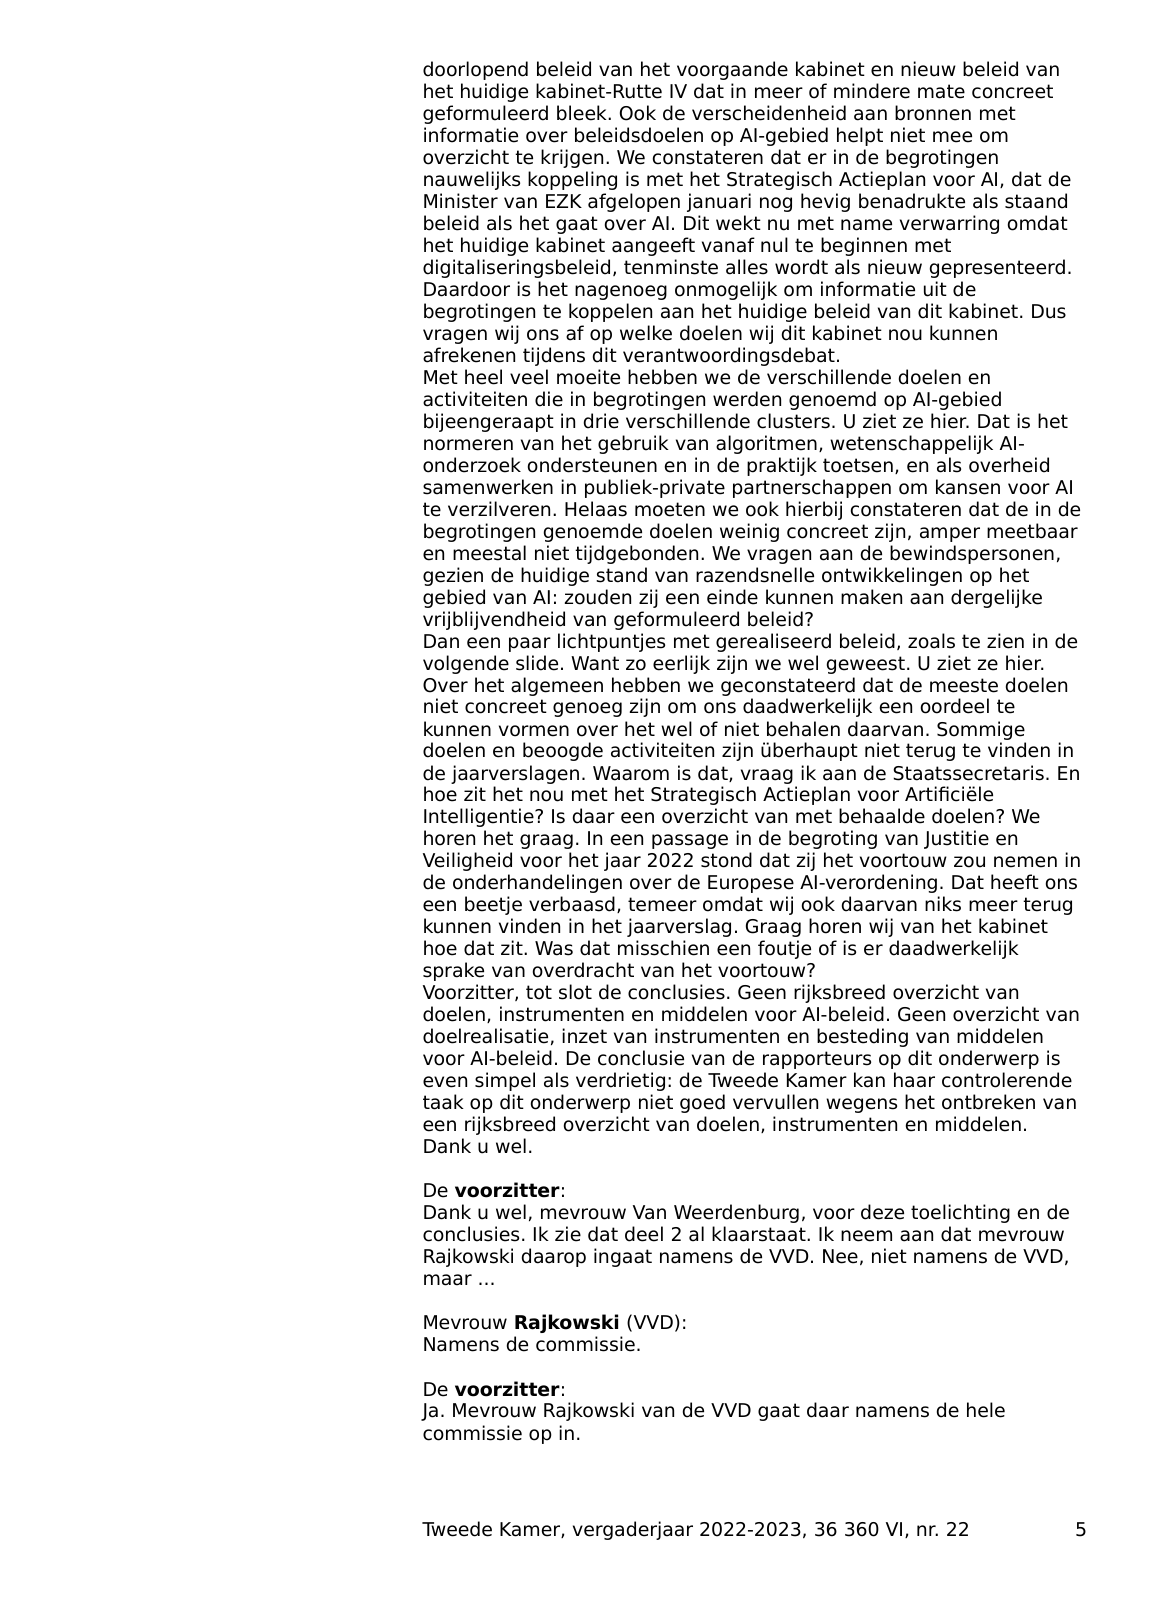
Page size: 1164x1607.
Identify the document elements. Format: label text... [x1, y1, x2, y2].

text Dan een paar lichtpuntjes met gerealiseerd beleid, zoals te zien in de volgende slide. Want zo eerlijk zijn we wel geweest. U ziet ze hier. Over het algemeen hebben we geconstateerd dat de meeste doelen niet concreet genoeg zijn om ons daadwerkelijk een oordeel te kunnen vormen over het wel of niet behalen daarvan. Sommige doelen en beoogde activiteiten zijn überhaupt niet terug te vinden in de jaarverslagen. Waarom is dat, vraag ik aan de Staatssecretaris. En hoe zit het nou met het Strategisch Actieplan voor Artificiële Intelligentie? Is daar een overzicht van met behaalde doelen? We horen het graag. In een passage in de begroting van Justitie en Veiligheid voor het jaar 2022 stond dat zij het voortouw zou nemen in de onderhandelingen over de Europese AI-verordening. Dat heeft ons een beetje verbaasd, temeer omdat wij ook daarvan niks meer terug kunnen vinden in het jaarverslag. Graag horen wij van het kabinet hoe dat zit. Was dat misschien een foutje of is er daadwerkelijk sprake van overdracht van het voortouw? [422, 631, 1087, 982]
text Met heel veel moeite hebben we de verschillende doelen en activiteiten die in begrotingen werden genoemd op AI-gebied bijeengeraapt in drie verschillende clusters. U ziet ze hier. Dat is het normeren van het gebruik van algoritmen, wetenschappelijk AI-onderzoek ondersteunen en in de praktijk toetsen, en als overheid samenwerken in publiek-private partnerschappen om kansen voor AI te verzilveren. Helaas moeten we ook hierbij constateren dat de in de begrotingen genoemde doelen weinig concreet zijn, amper meetbaar en meestal niet tijdgebonden. We vragen aan de bewindspersonen, gezien de huidige stand van razendsnelle ontwikkelingen op het gebied van AI: zouden zij een einde kunnen maken aan dergelijke vrijblijvendheid van geformuleerd beleid? [422, 367, 1087, 631]
text Ja. Mevrouw Rajkowski van de VVD gaat daar namens de hele commissie op in. [422, 1400, 1087, 1444]
text De voorzitter: [422, 1378, 1087, 1400]
text Dank u wel. [422, 1136, 1087, 1158]
text Namens de commissie. [422, 1334, 1087, 1356]
text Voorzitter, tot slot de conclusies. Geen rijksbreed overzicht van doelen, instrumenten en middelen voor AI-beleid. Geen overzicht van doelrealisatie, inzet van instrumenten en besteding van middelen voor AI-beleid. De conclusie van de rapporteurs op dit onderwerp is even simpel als verdrietig: de Tweede Kamer kan haar controlerende taak op dit onderwerp niet goed vervullen wegens het ontbreken van een rijksbreed overzicht van doelen, instrumenten en middelen. [422, 982, 1087, 1136]
text Mevrouw Rajkowski (VVD): [422, 1312, 1087, 1334]
text doorlopend beleid van het voorgaande kabinet en nieuw beleid van het huidige kabinet-Rutte IV dat in meer of mindere mate concreet geformuleerd bleek. Ook de verscheidenheid aan bronnen met informatie over beleidsdoelen op AI-gebied helpt niet mee om overzicht te krijgen. We constateren dat er in de begrotingen nauwelijks koppeling is met het Strategisch Actieplan voor AI, dat de Minister van EZK afgelopen januari nog hevig benadrukte als staand beleid als het gaat over AI. Dit wekt nu met name verwarring omdat het huidige kabinet aangeeft vanaf nul te beginnen met digitaliseringsbeleid, tenminste alles wordt als nieuw gepresenteerd. Daardoor is het nagenoeg onmogelijk om informatie uit de begrotingen te koppelen aan het huidige beleid van dit kabinet. Dus vragen wij ons af op welke doelen wij dit kabinet nou kunnen afrekenen tijdens dit verantwoordingsdebat. [422, 59, 1087, 367]
text Dank u wel, mevrouw Van Weerdenburg, voor deze toelichting en de conclusies. Ik zie dat deel 2 al klaarstaat. Ik neem aan dat mevrouw Rajkowski daarop ingaat namens de VVD. Nee, niet namens de VVD, maar ... [422, 1202, 1087, 1290]
text De voorzitter: [422, 1180, 1087, 1202]
